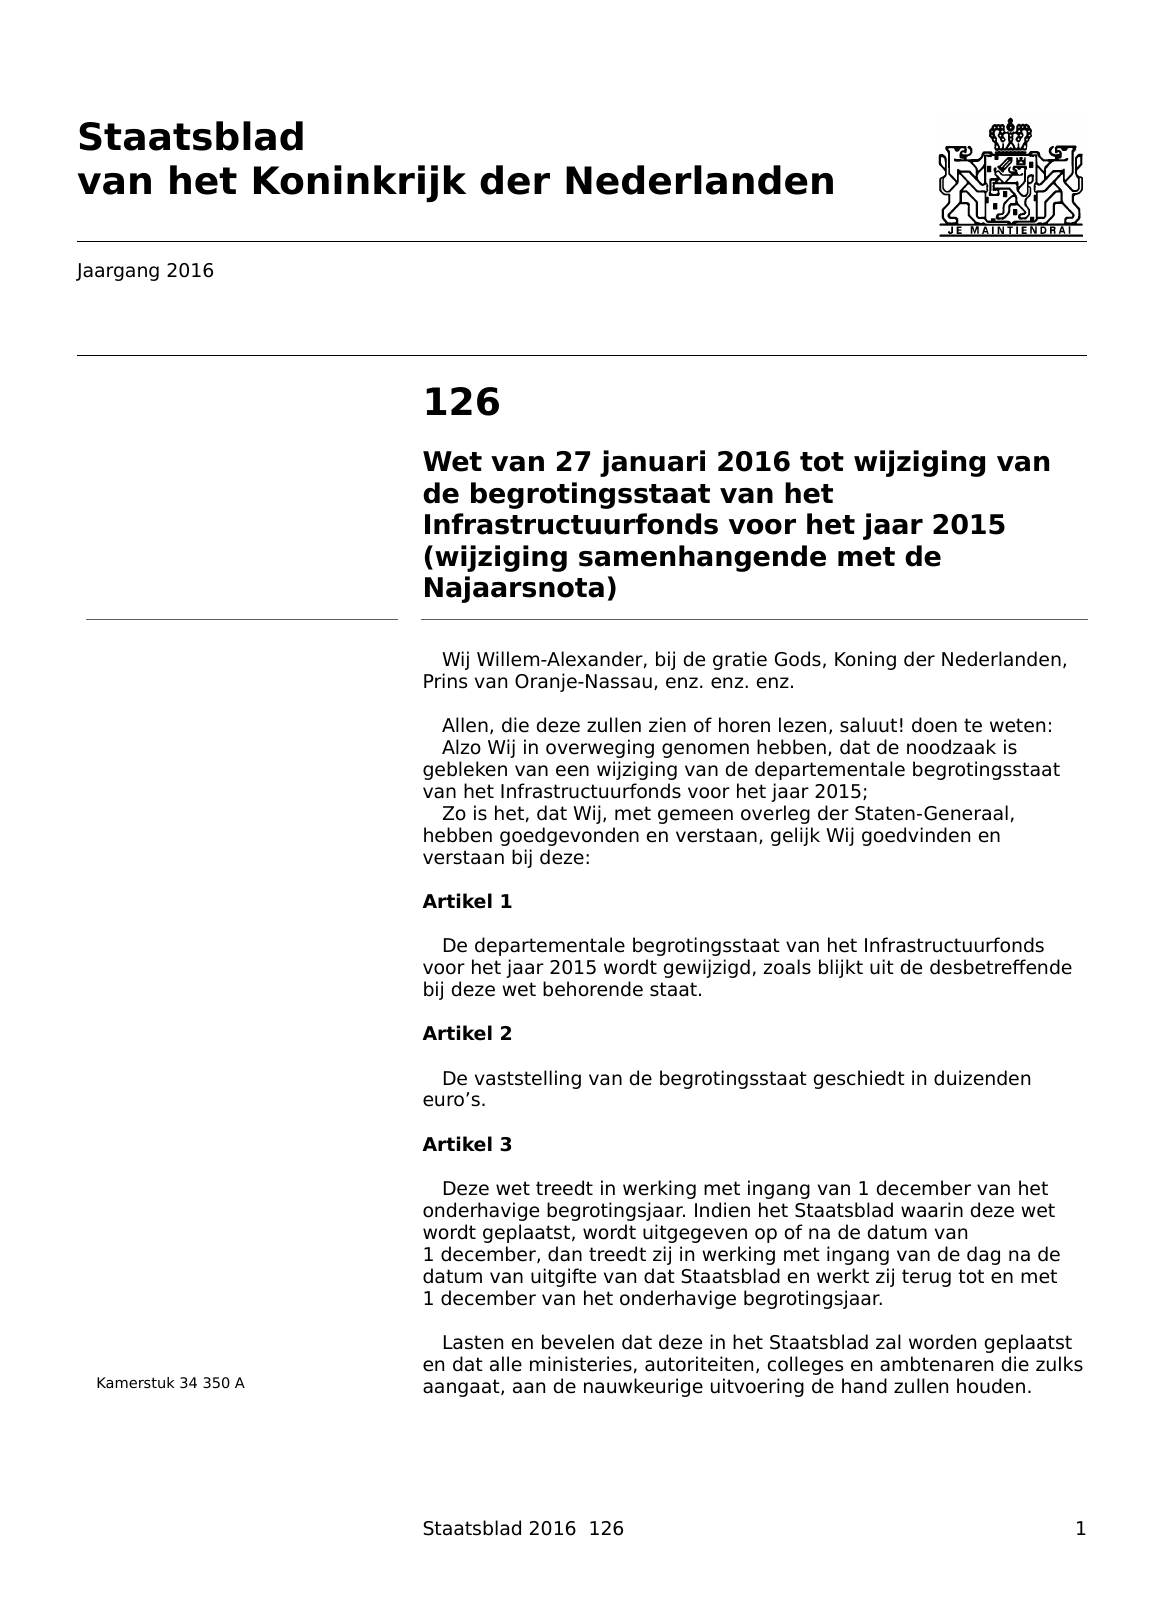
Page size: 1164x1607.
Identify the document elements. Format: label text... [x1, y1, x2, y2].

text De vaststelling van de begrotingsstaat geschiedt in duizenden euro’s. [422, 1067, 1087, 1111]
text Wij Willem-Alexander, bij de gratie Gods, Koning der Nederlanden, Prins van Oranje-Nassau, enz. enz. enz. [422, 649, 1087, 693]
table_header Staatsblad van het Koninkrijk der Nederlanden [77, 100, 886, 241]
text Zo is het, dat Wij, met gemeen overleg der Staten-Generaal, hebben goedgevonden en verstaan, gelijk Wij goedvinden en verstaan bij deze: [422, 803, 1087, 869]
text Alzo Wij in overweging genomen hebben, dat de noodzaak is gebleken van een wijziging van de departementale begrotingsstaat van het Infrastructuurfonds voor het jaar 2015; [422, 737, 1087, 803]
text Wet van 27 januari 2016 tot wijziging van de begrotingsstaat van het Infrastructuurfonds voor het jaar 2015 (wijziging samenhangende met de Najaarsnota) [422, 447, 1087, 604]
text Deze wet treedt in werking met ingang van 1 december van het onderhavige begrotingsjaar. Indien het Staatsblad waarin deze wet wordt geplaatst, wordt uitgegeven op of na de datum van 1 december, dan treedt zij in werking met ingang van de dag na de datum van uitgifte van dat Staatsblad en werkt zij terug tot en met 1 december van het onderhavige begrotingsjaar. [422, 1178, 1087, 1309]
table_header [886, 100, 1087, 241]
table_cell Jaargang 2016 [77, 242, 1087, 355]
text Lasten en bevelen dat deze in het Staatsblad zal worden geplaatst en dat alle ministeries, autoriteiten, colleges en ambtenaren die zulks aangaat, aan de nauwkeurige uitvoering de hand zullen houden. [422, 1332, 1087, 1398]
text De departementale begrotingsstaat van het Infrastructuurfonds voor het jaar 2015 wordt gewijzigd, zoals blijkt uit de desbetreffende bij deze wet behorende staat. [422, 935, 1087, 1001]
picture [936, 115, 1087, 240]
text Allen, die deze zullen zien of horen lezen, saluut! doen te weten: [422, 715, 1087, 737]
subtitle Artikel 2 [422, 1023, 1087, 1045]
text Kamerstuk 34 350 A [77, 1375, 396, 1392]
subtitle Artikel 3 [422, 1133, 1087, 1156]
subtitle 126 [422, 381, 1087, 424]
subtitle Artikel 1 [422, 891, 1087, 913]
